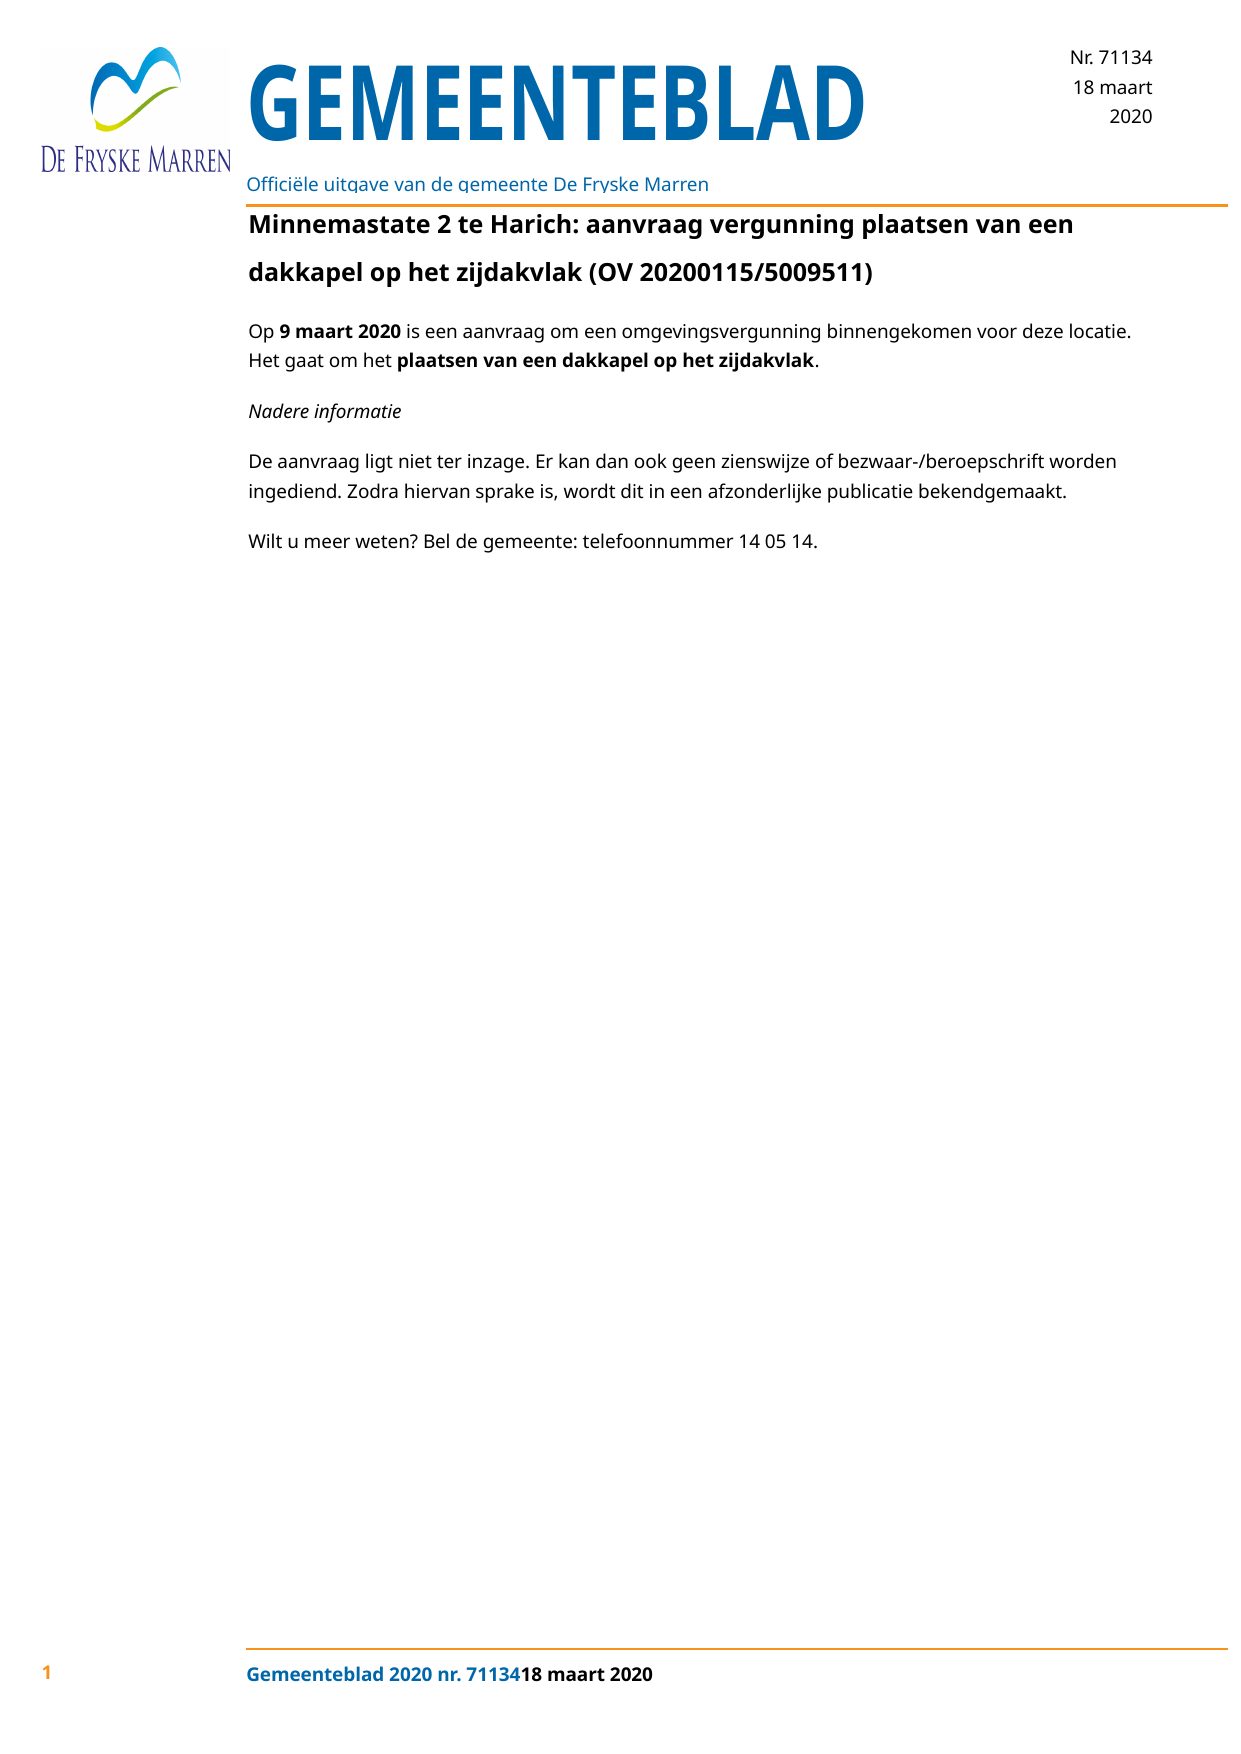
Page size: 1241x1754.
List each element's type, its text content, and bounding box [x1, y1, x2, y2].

text Nadere informatie [248, 398, 1152, 424]
text De aanvraag ligt niet ter inzage. Er kan dan ook geen zienswijze of bezwaar-/beroepschrift worden ingediend. Zodra hiervan sprake is, wordt dit in een afzonderlijke publicatie bekendgemaakt. [248, 448, 1152, 504]
picture [41, 47, 231, 172]
text Op 9 maart 2020 is een aanvraag om een omgevingsvergunning binnengekomen voor deze locatie. Het gaat om het plaatsen van een dakkapel op het zijdakvlak. [248, 318, 1152, 373]
text Minnemastate 2 te Harich: aanvraag vergunning plaatsen van een dakkapel op het zijdakvlak (OV 20200115/5009511) [248, 207, 1152, 288]
text Wilt u meer weten? Bel de gemeente: telefoonnummer 14 05 14. [248, 528, 1152, 554]
